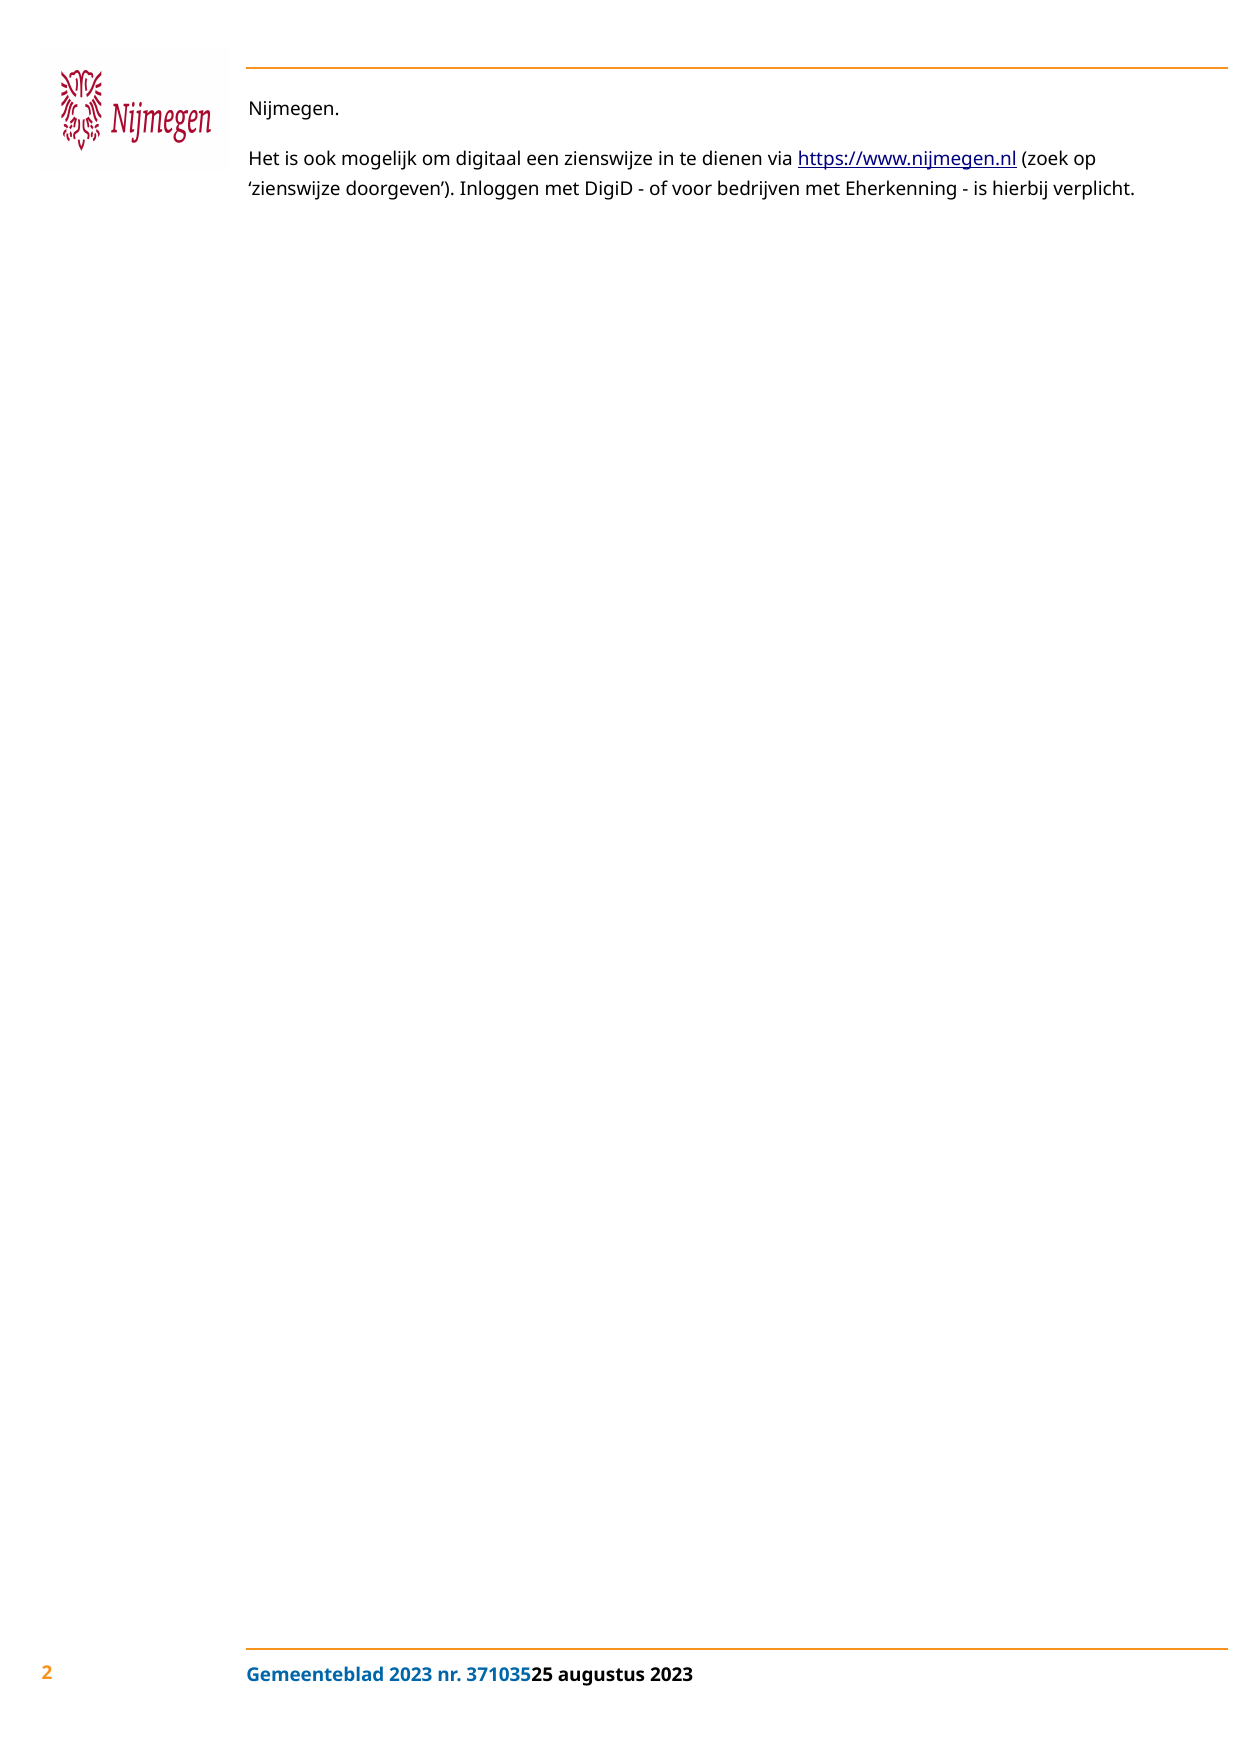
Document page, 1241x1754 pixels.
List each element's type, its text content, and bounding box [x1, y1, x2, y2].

text Nijmegen. [248, 95, 1152, 121]
text Het is ook mogelijk om digitaal een zienswijze in te dienen via https://www.nijmegen.nl (zoek op ‘zienswijze doorgeven’). Inloggen met DigiD - of voor bedrijven met Eherkenning - is hierbij verplicht. [248, 145, 1152, 201]
picture [41, 47, 231, 172]
